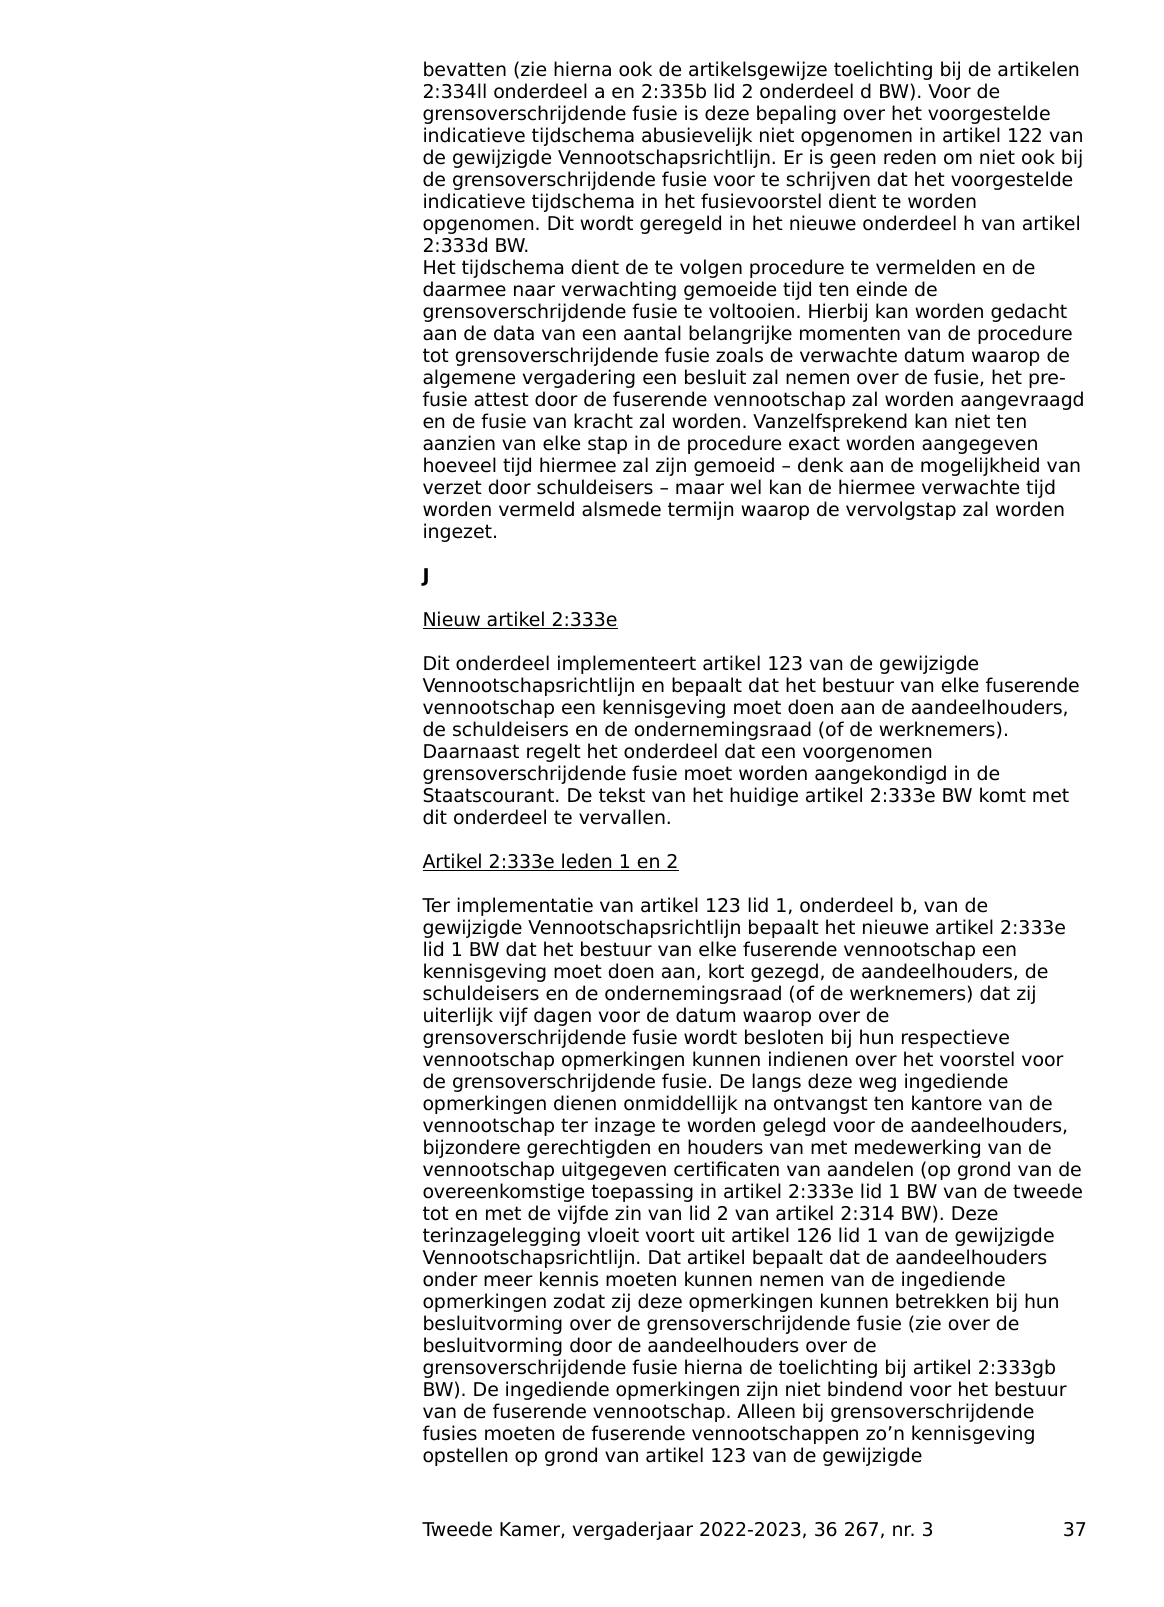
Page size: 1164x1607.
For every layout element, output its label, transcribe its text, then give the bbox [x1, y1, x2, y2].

text Dit onderdeel implementeert artikel 123 van de gewijzigde Vennootschapsrichtlijn en bepaalt dat het bestuur van elke fuserende vennootschap een kennisgeving moet doen aan de aandeelhouders, de schuldeisers en de ondernemingsraad (of de werknemers). Daarnaast regelt het onderdeel dat een voorgenomen grensoverschrijdende fusie moet worden aangekondigd in de Staatscourant. De tekst van het huidige artikel 2:333e BW komt met dit onderdeel te vervallen. [422, 653, 1087, 829]
subtitle Artikel 2:333e leden 1 en 2 [422, 851, 1087, 873]
text bevatten (zie hierna ook de artikelsgewijze toelichting bij de artikelen 2:334ll onderdeel a en 2:335b lid 2 onderdeel d BW). Voor de grensoverschrijdende fusie is deze bepaling over het voorgestelde indicatieve tijdschema abusievelijk niet opgenomen in artikel 122 van de gewijzigde Vennootschapsrichtlijn. Er is geen reden om niet ook bij de grensoverschrijdende fusie voor te schrijven dat het voorgestelde indicatieve tijdschema in het fusievoorstel dient te worden opgenomen. Dit wordt geregeld in het nieuwe onderdeel h van artikel 2:333d BW. [422, 59, 1087, 257]
subtitle J [422, 565, 1087, 587]
text Het tijdschema dient de te volgen procedure te vermelden en de daarmee naar verwachting gemoeide tijd ten einde de grensoverschrijdende fusie te voltooien. Hierbij kan worden gedacht aan de data van een aantal belangrijke momenten van de procedure tot grensoverschrijdende fusie zoals de verwachte datum waarop de algemene vergadering een besluit zal nemen over de fusie, het pre-fusie attest door de fuserende vennootschap zal worden aangevraagd en de fusie van kracht zal worden. Vanzelfsprekend kan niet ten aanzien van elke stap in de procedure exact worden aangegeven hoeveel tijd hiermee zal zijn gemoeid – denk aan de mogelijkheid van verzet door schuldeisers – maar wel kan de hiermee verwachte tijd worden vermeld alsmede termijn waarop de vervolgstap zal worden ingezet. [422, 257, 1087, 543]
subtitle Nieuw artikel 2:333e [422, 609, 1087, 631]
text Ter implementatie van artikel 123 lid 1, onderdeel b, van de gewijzigde Vennootschapsrichtlijn bepaalt het nieuwe artikel 2:333e lid 1 BW dat het bestuur van elke fuserende vennootschap een kennisgeving moet doen aan, kort gezegd, de aandeelhouders, de schuldeisers en de ondernemingsraad (of de werknemers) dat zij uiterlijk vijf dagen voor de datum waarop over de grensoverschrijdende fusie wordt besloten bij hun respectieve vennootschap opmerkingen kunnen indienen over het voorstel voor de grensoverschrijdende fusie. De langs deze weg ingediende opmerkingen dienen onmiddellijk na ontvangst ten kantore van de vennootschap ter inzage te worden gelegd voor de aandeelhouders, bijzondere gerechtigden en houders van met medewerking van de vennootschap uitgegeven certificaten van aandelen (op grond van de overeenkomstige toepassing in artikel 2:333e lid 1 BW van de tweede tot en met de vijfde zin van lid 2 van artikel 2:314 BW). Deze terinzagelegging vloeit voort uit artikel 126 lid 1 van de gewijzigde Vennootschapsrichtlijn. Dat artikel bepaalt dat de aandeelhouders onder meer kennis moeten kunnen nemen van de ingediende opmerkingen zodat zij deze opmerkingen kunnen betrekken bij hun besluitvorming over de grensoverschrijdende fusie (zie over de besluitvorming door de aandeelhouders over de grensoverschrijdende fusie hierna de toelichting bij artikel 2:333gb BW). De ingediende opmerkingen zijn niet bindend voor het bestuur van de fuserende vennootschap. Alleen bij grensoverschrijdende fusies moeten de fuserende vennootschappen zo’n kennisgeving opstellen op grond van artikel 123 van de gewijzigde [422, 895, 1087, 1467]
